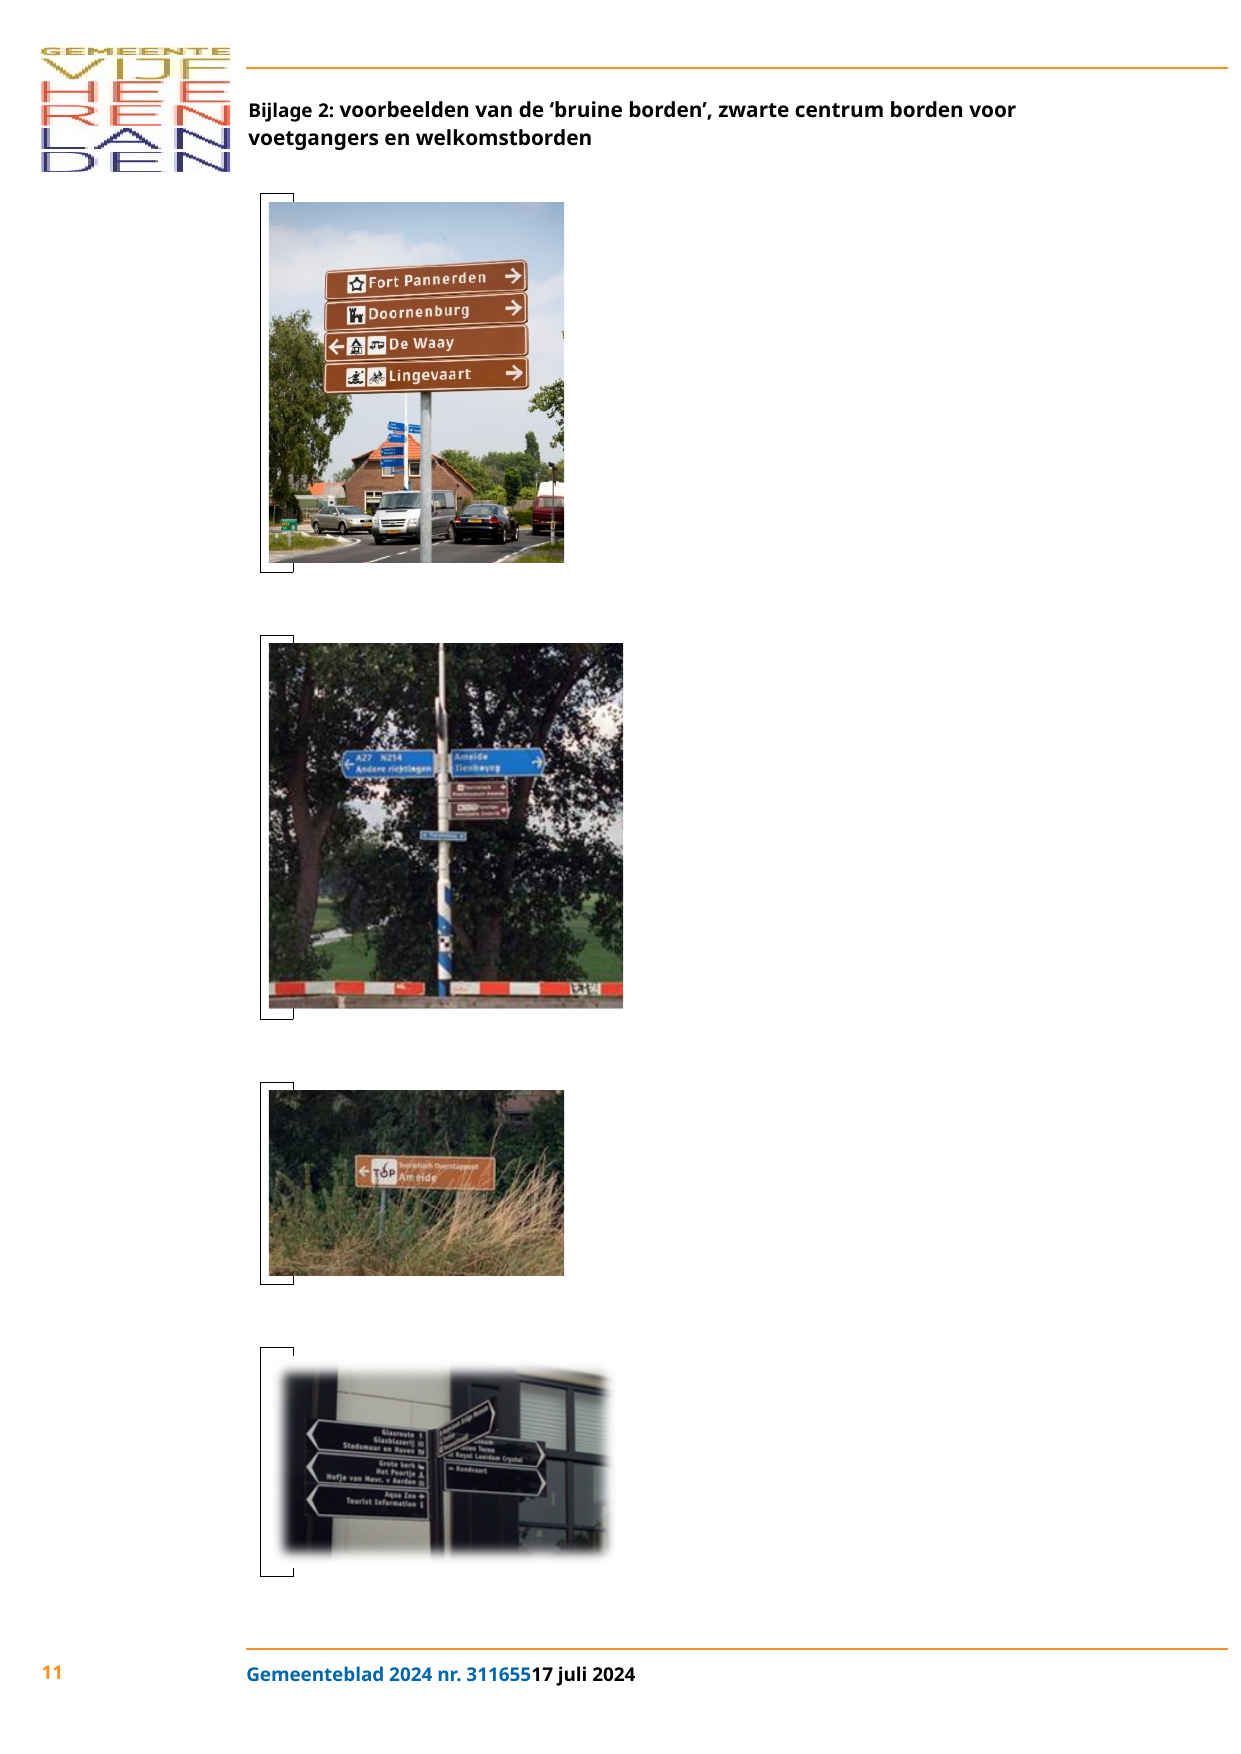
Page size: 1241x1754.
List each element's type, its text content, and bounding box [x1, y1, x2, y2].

picture [268, 643, 624, 1010]
picture [268, 202, 565, 563]
picture [268, 1090, 565, 1276]
text Bijlage 2: voorbeelden van de ‘bruine borden’, zwarte centrum borden voor voetgangers en welkomstborden [248, 95, 1152, 152]
picture [268, 1356, 624, 1568]
picture [41, 47, 231, 172]
